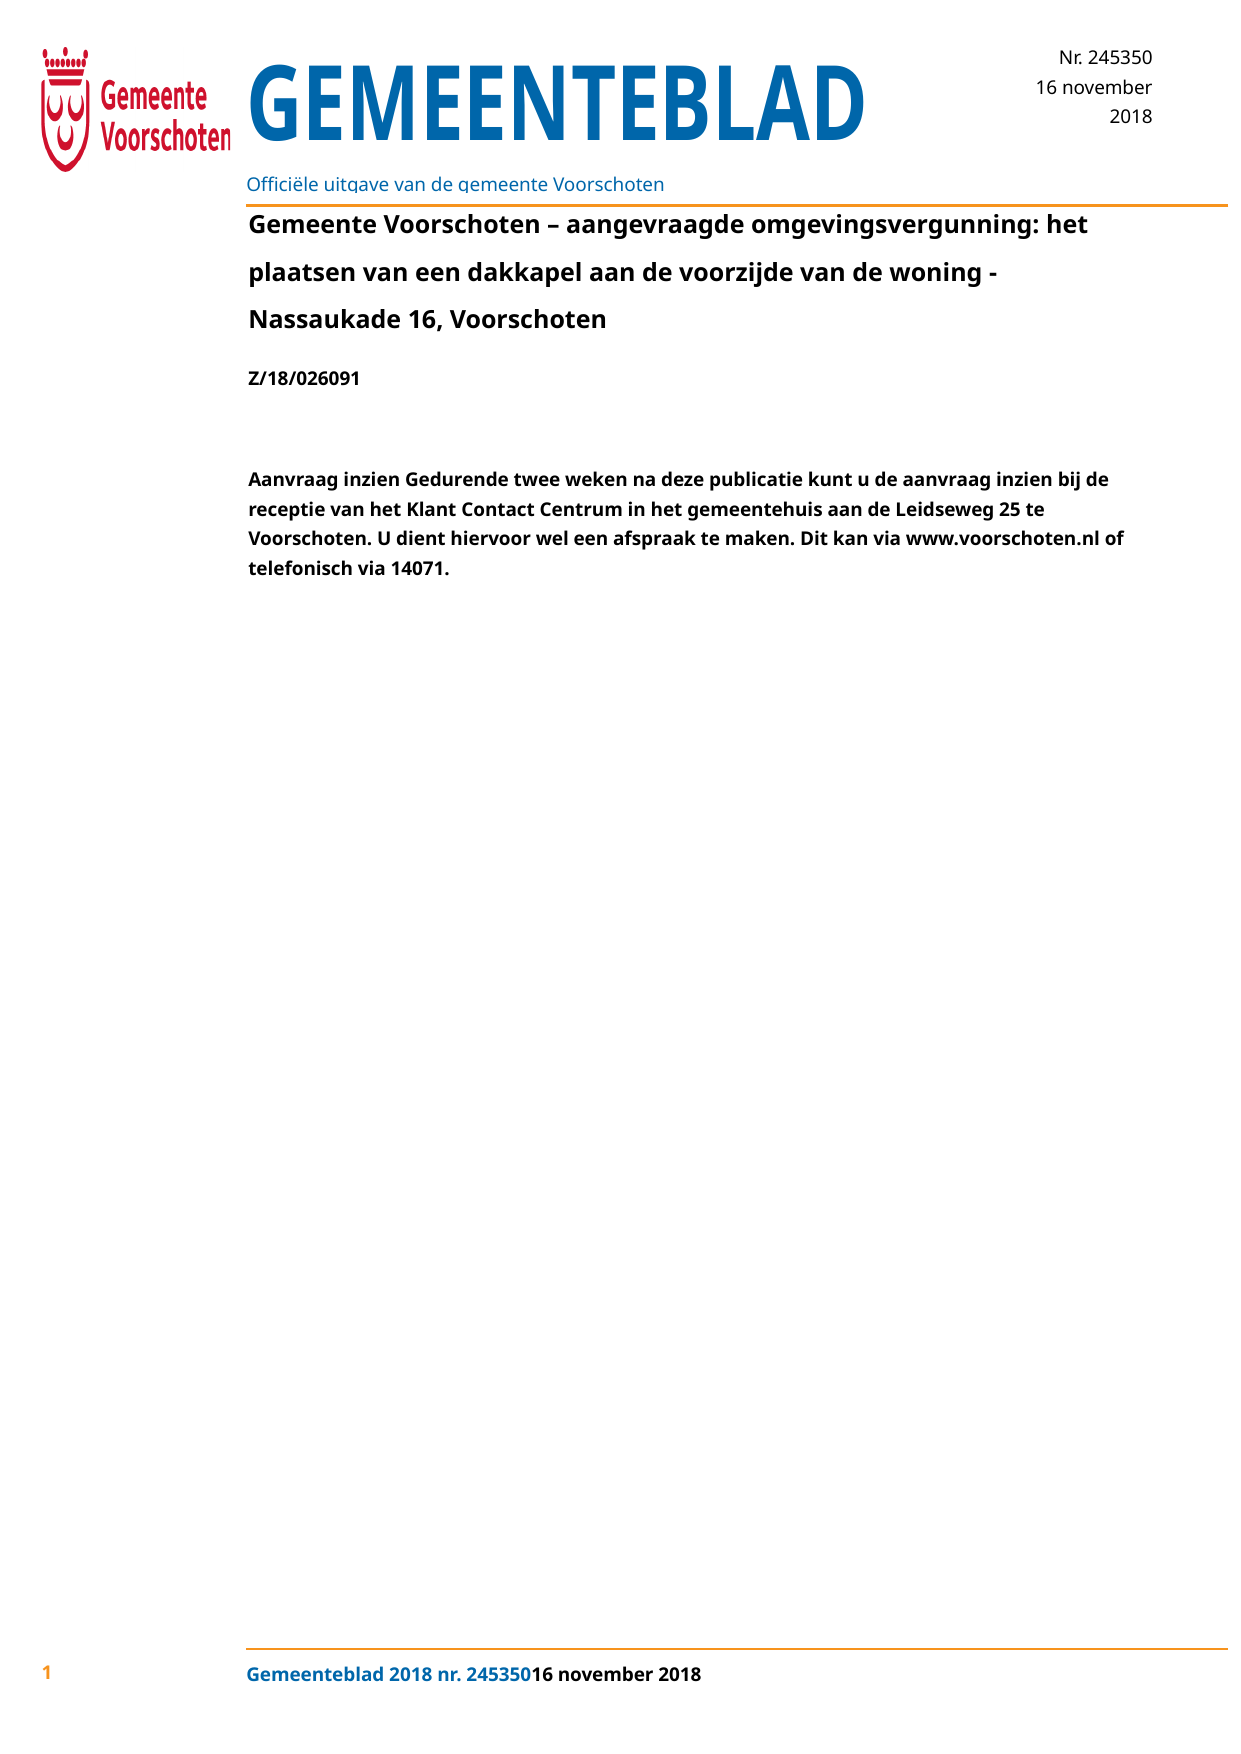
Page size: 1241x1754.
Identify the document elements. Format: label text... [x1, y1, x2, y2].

picture [41, 47, 231, 172]
text Z/18/026091 [248, 366, 1152, 391]
text Aanvraag inzien Gedurende twee weken na deze publicatie kunt u de aanvraag inzien bij de receptie van het Klant Contact Centrum in het gemeentehuis aan de Leidseweg 25 te Voorschoten. U dient hiervoor wel een afspraak te maken. Dit kan via www.voorschoten.nl of telefonisch via 14071. [248, 466, 1152, 581]
text Gemeente Voorschoten – aangevraagde omgevingsvergunning: het plaatsen van een dakkapel aan de voorzijde van de woning - Nassaukade 16, Voorschoten [248, 207, 1152, 336]
